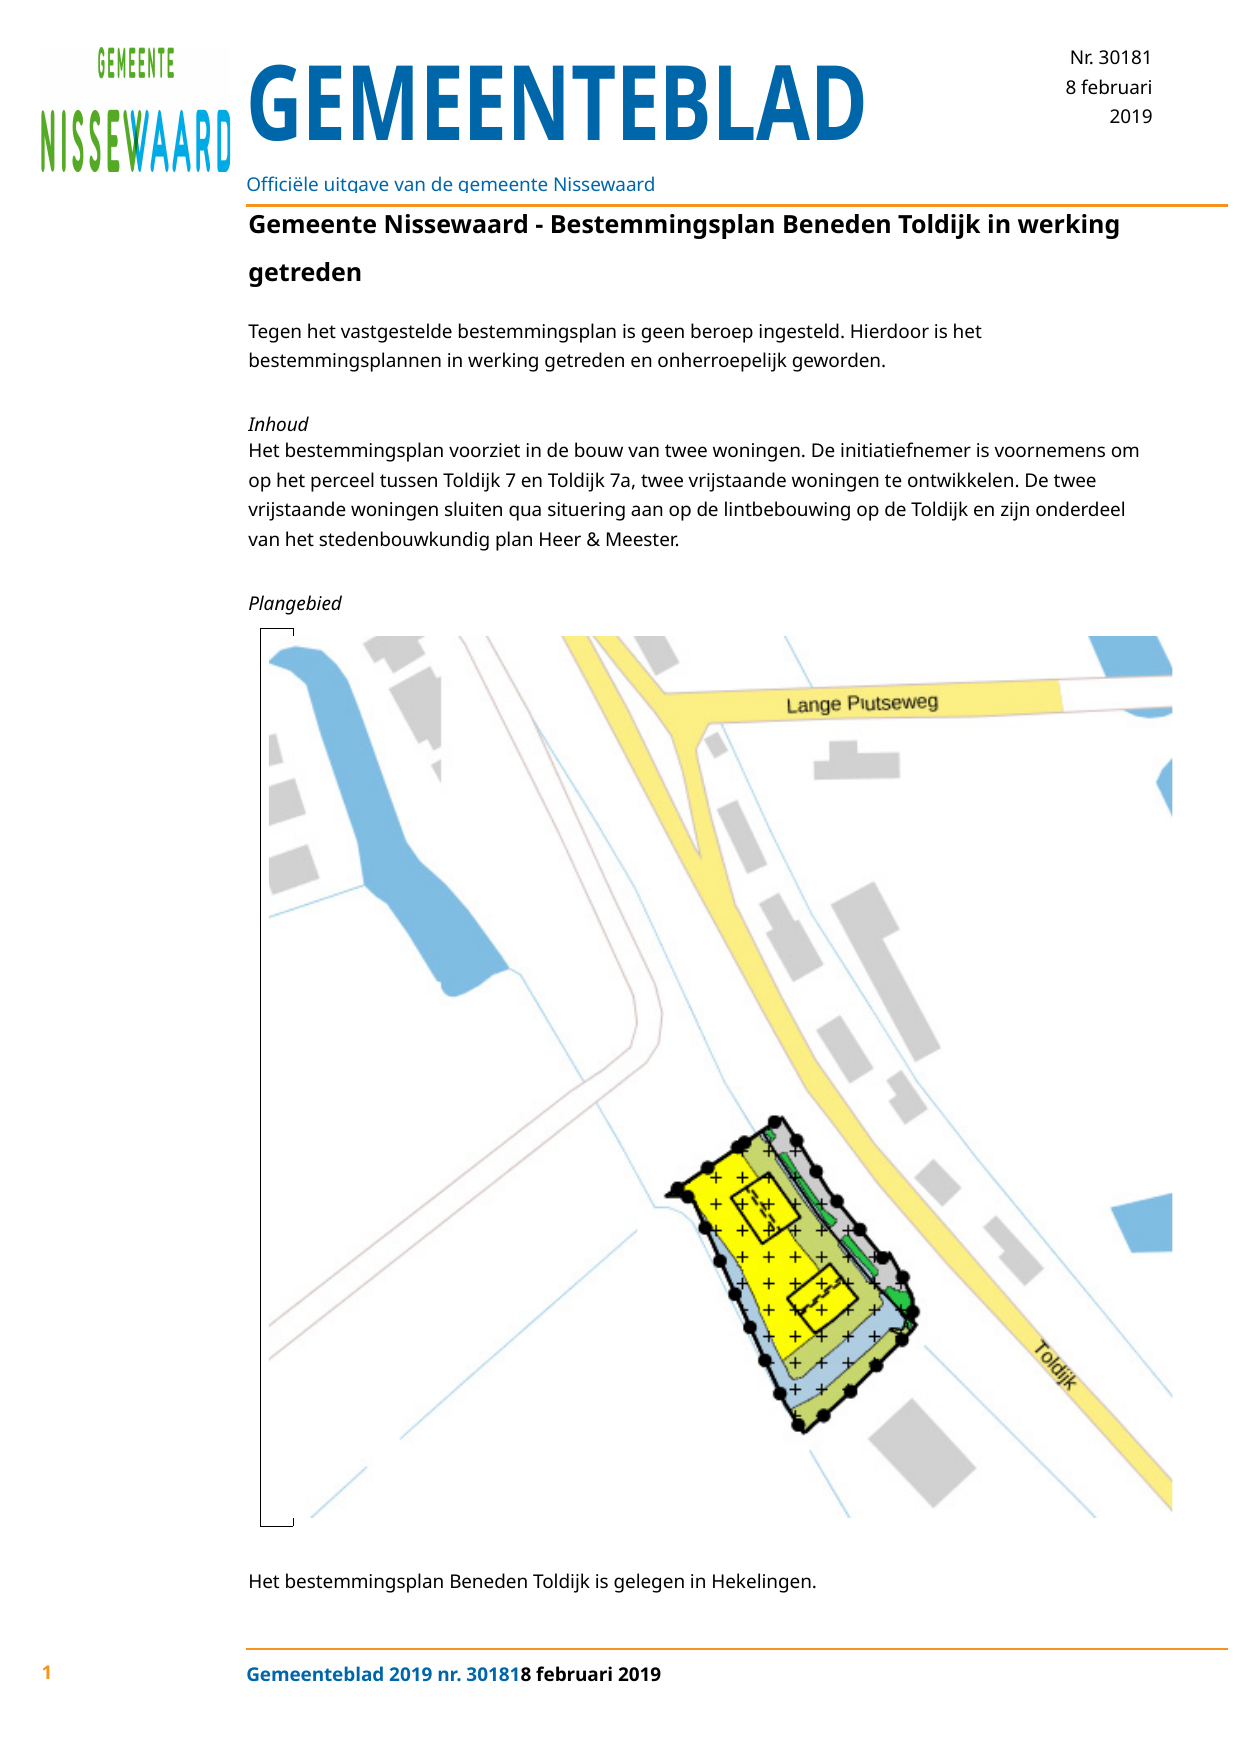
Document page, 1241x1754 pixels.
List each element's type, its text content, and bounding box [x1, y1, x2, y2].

text Het bestemmingsplan voorziet in de bouw van twee woningen. De initiatiefnemer is voornemens om op het perceel tussen Toldijk 7 en Toldijk 7a, twee vrijstaande woningen te ontwikkelen. De twee vrijstaande woningen sluiten qua situering aan op de lintbebouwing op de Toldijk en zijn onderdeel van het stedenbouwkundig plan Heer & Meester. [248, 437, 1152, 552]
picture [222, 122, 227, 160]
picture [41, 47, 231, 172]
picture [154, 157, 165, 172]
picture [200, 151, 206, 172]
picture [268, 636, 1173, 1518]
text Gemeente Nissewaard - Bestemmingsplan Beneden Toldijk in werking getreden [248, 207, 1152, 288]
picture [176, 157, 187, 172]
picture [201, 122, 206, 138]
text Het bestemmingsplan Beneden Toldijk is gelegen in Hekelingen. [248, 1568, 1152, 1594]
text Inhoud [248, 411, 1152, 437]
text Tegen het vastgestelde bestemmingsplan is geen beroep ingesteld. Hierdoor is het bestemmingsplannen in werking getreden en onherroepelijk geworden. [248, 318, 1152, 373]
text Plangebied [248, 590, 1152, 616]
